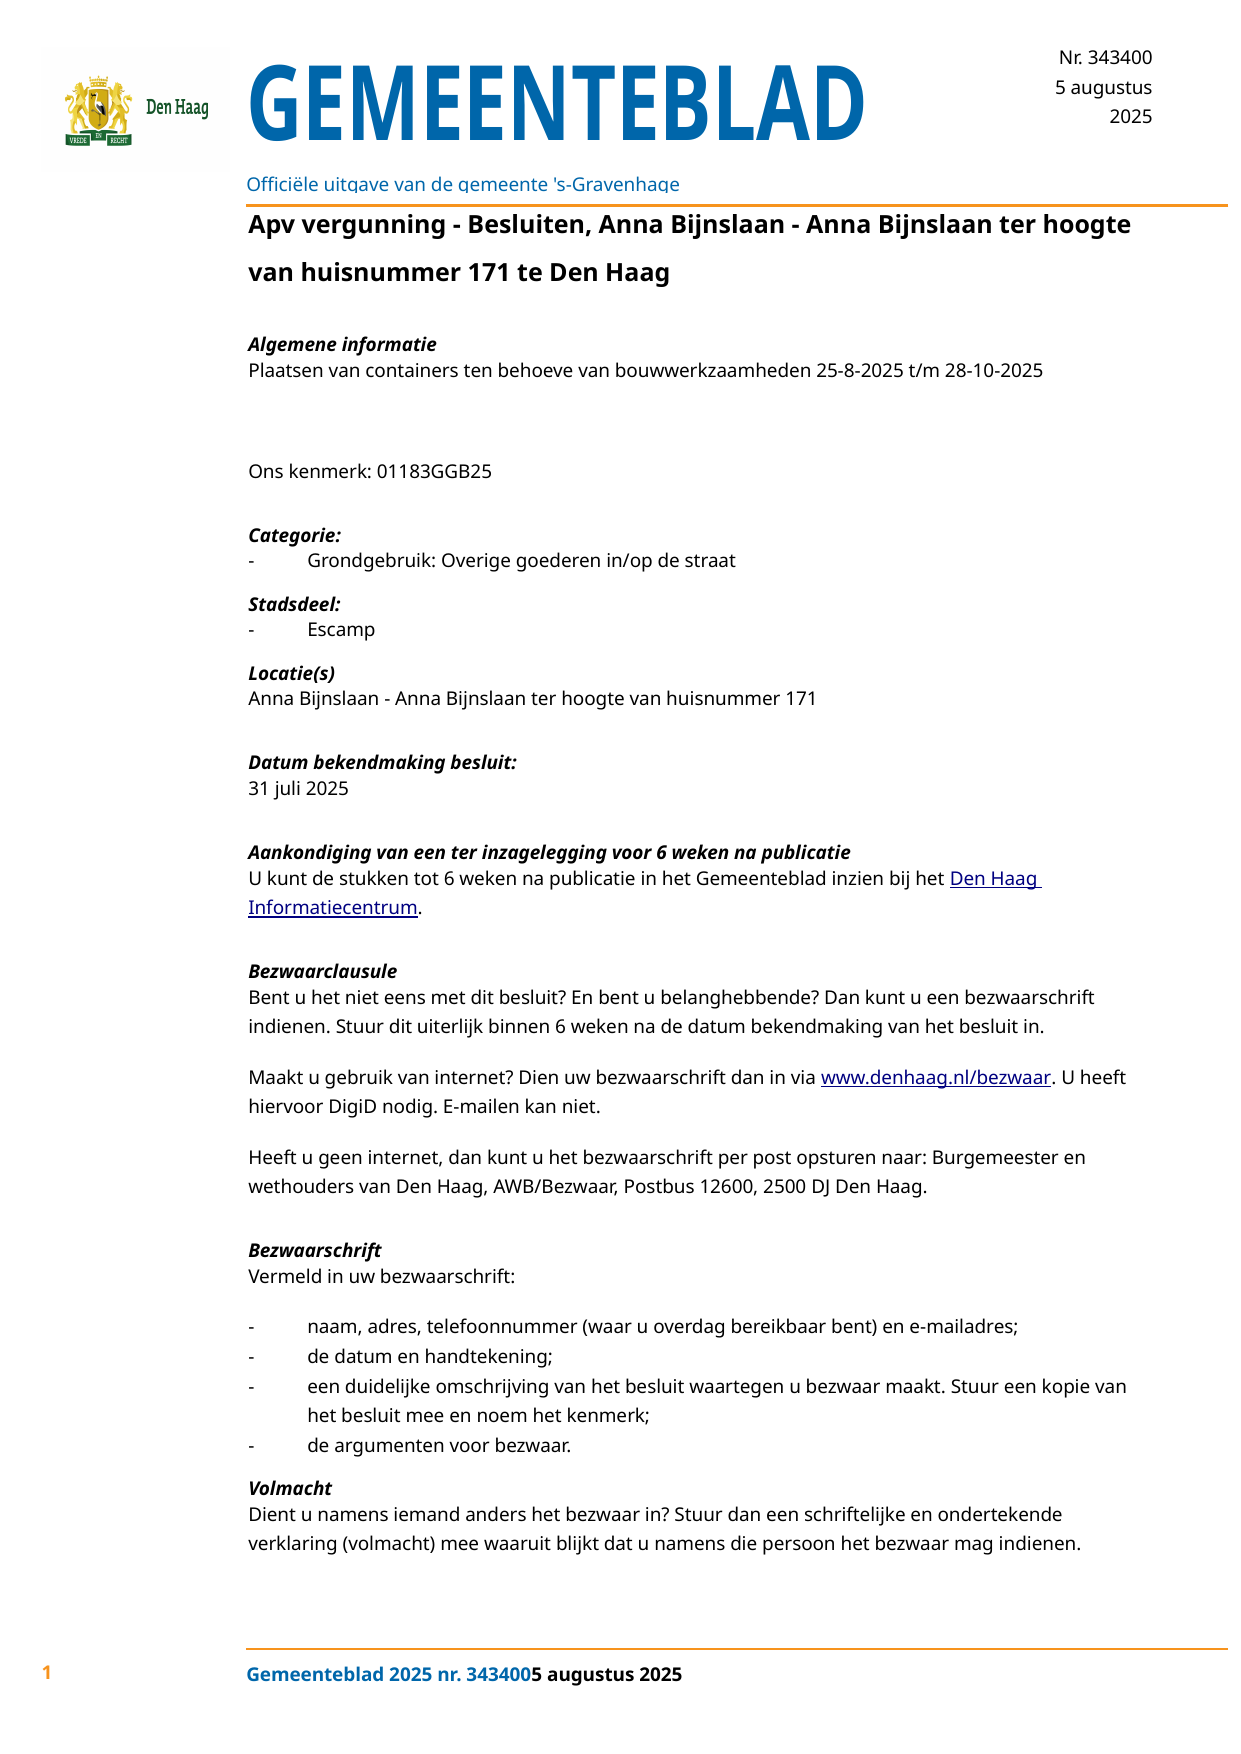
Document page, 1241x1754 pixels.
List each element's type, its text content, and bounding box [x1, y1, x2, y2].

list naam, adres, telefoonnummer (waar u overdag bereikbaar bent) en e-mailadres; [248, 1314, 1152, 1339]
text Datum bekendmaking besluit: [248, 749, 1152, 775]
text Anna Bijnslaan - Anna Bijnslaan ter hoogte van huisnummer 171 [248, 685, 1152, 711]
text Aankondiging van een ter inzagelegging voor 6 weken na publicatie [248, 839, 1152, 865]
text Bezwaarclausule [248, 958, 1152, 984]
text Algemene informatie [248, 331, 1152, 357]
text Dient u namens iemand anders het bezwaar in? Stuur dan een schriftelijke en ondertekende verklaring (volmacht) mee waaruit blijkt dat u namens die persoon het bezwaar mag indienen. [248, 1501, 1152, 1556]
list Grondgebruik: Overige goederen in/op de straat [248, 548, 1152, 573]
text U kunt de stukken tot 6 weken na publicatie in het Gemeenteblad inzien bij het Den Haag Informatiecentrum. [248, 865, 1152, 920]
text Plaatsen van containers ten behoeve van bouwwerkzaamheden 25-8-2025 t/m 28-10-2025 [248, 357, 1152, 383]
list een duidelijke omschrijving van het besluit waartegen u bezwaar maakt. Stuur een kopie van het besluit mee en noem het kenmerk; [248, 1373, 1152, 1428]
text Apv vergunning - Besluiten, Anna Bijnslaan - Anna Bijnslaan ter hoogte van huisnummer 171 te Den Haag [248, 207, 1152, 288]
text Locatie(s) [248, 660, 1152, 685]
text Ons kenmerk: 01183GGB25 [248, 458, 1152, 484]
list de datum en handtekening; [248, 1343, 1152, 1369]
text 31 juli 2025 [248, 775, 1152, 801]
text Volmacht [248, 1475, 1152, 1501]
text Bent u het niet eens met dit besluit? En bent u belanghebbende? Dan kunt u een bezwaarschrift indienen. Stuur dit uiterlijk binnen 6 weken na de datum bekendmaking van het besluit in. [248, 984, 1152, 1039]
list Escamp [248, 617, 1152, 642]
text Maakt u gebruik van internet? Dien uw bezwaarschrift dan in via www.denhaag.nl/bezwaar. U heeft hiervoor DigiD nodig. E-mailen kan niet. [248, 1064, 1152, 1119]
text Categorie: [248, 522, 1152, 548]
text Stadsdeel: [248, 591, 1152, 617]
text Bezwaarschrift [248, 1238, 1152, 1263]
text Vermeld in uw bezwaarschrift: [248, 1263, 1152, 1289]
picture [41, 47, 231, 172]
text Heeft u geen internet, dan kunt u het bezwaarschrift per post opsturen naar: Burgemeester en wethouders van Den Haag, AWB/Bezwaar, Postbus 12600, 2500 DJ Den Haag. [248, 1144, 1152, 1199]
list de argumenten voor bezwaar. [248, 1432, 1152, 1458]
